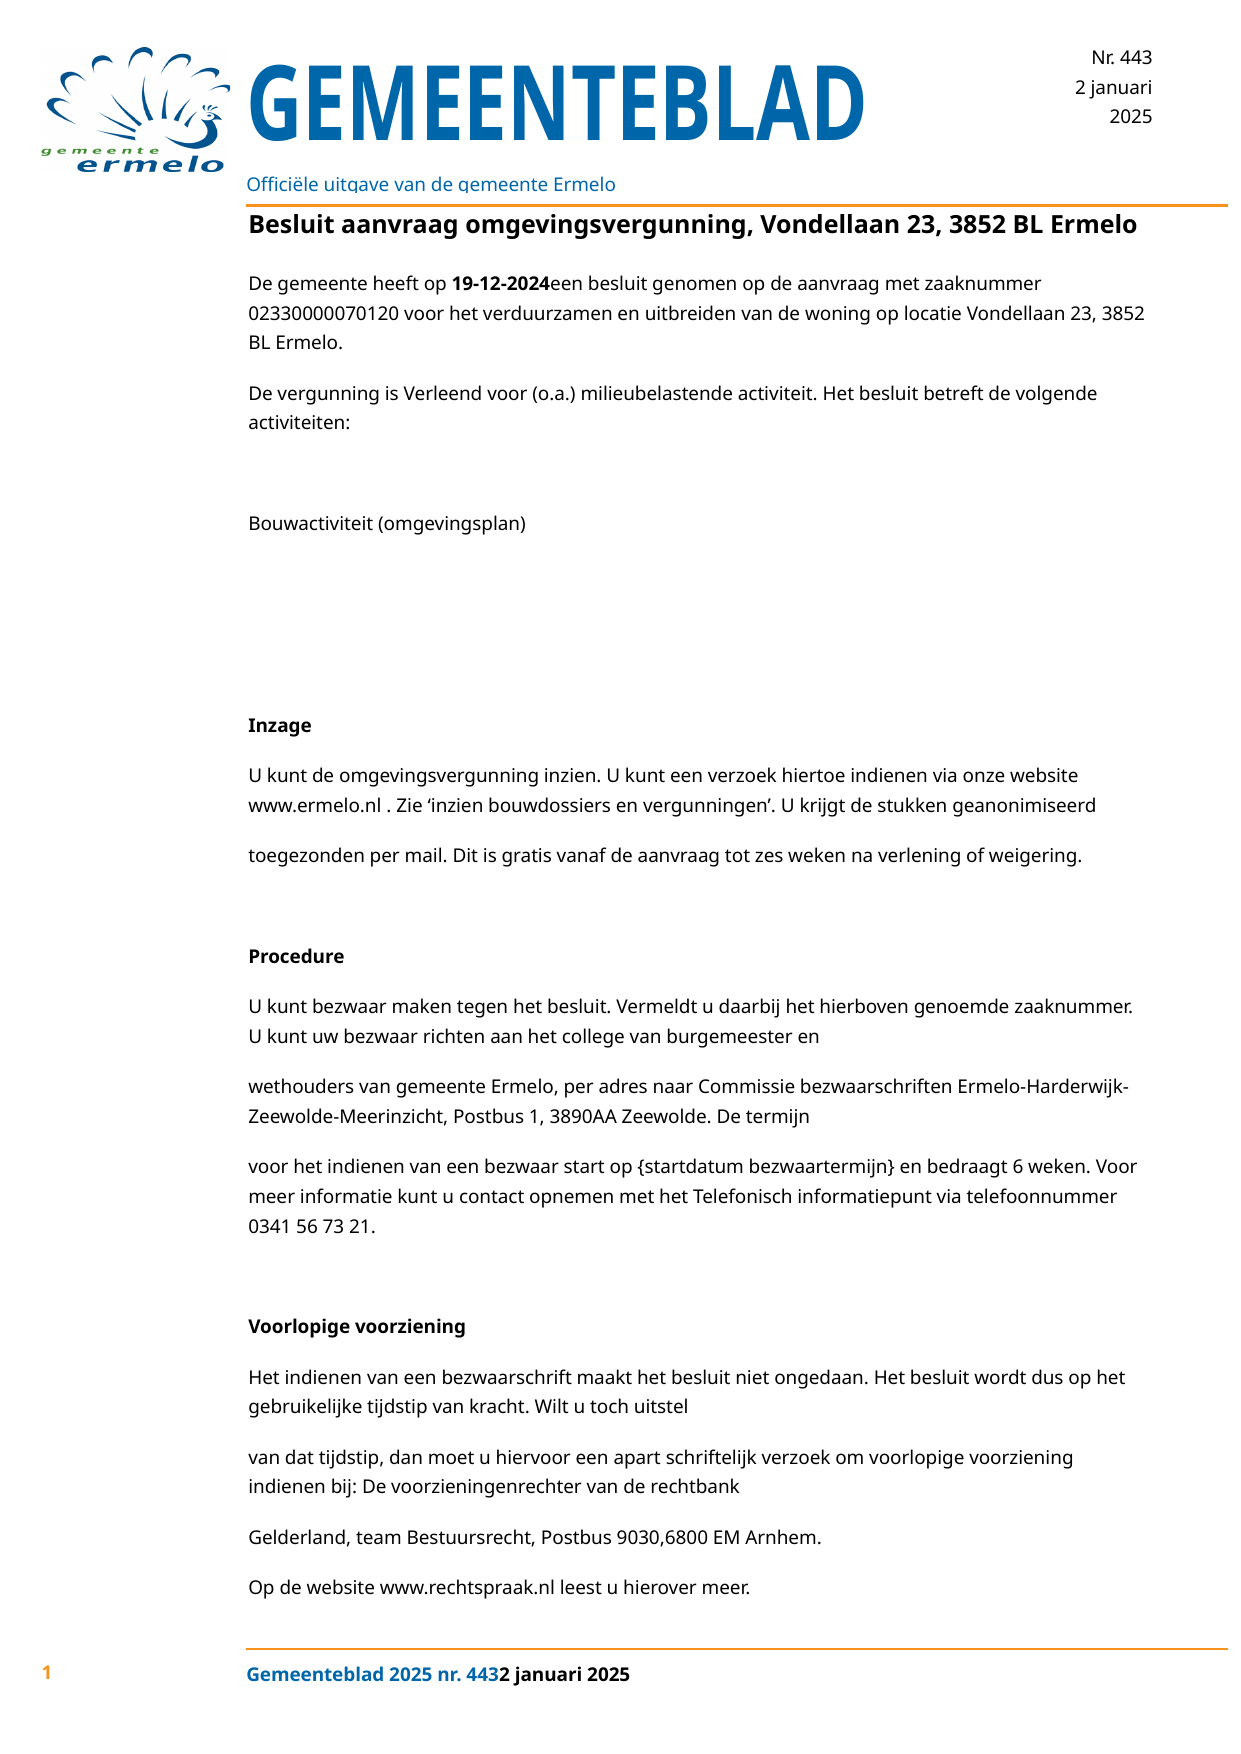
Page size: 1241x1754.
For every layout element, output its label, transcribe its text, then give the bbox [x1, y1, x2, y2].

text van dat tijdstip, dan moet u hiervoor een apart schriftelijk verzoek om voorlopige voorziening indienen bij: De voorzieningenrechter van de rechtbank [248, 1444, 1152, 1499]
text De vergunning is Verleend voor (o.a.) milieubelastende activiteit. Het besluit betreft de volgende activiteiten: [248, 380, 1152, 435]
text wethouders van gemeente Ermelo, per adres naar Commissie bezwaarschriften Ermelo-Harderwijk-Zeewolde-Meerinzicht, Postbus 1, 3890AA Zeewolde. De termijn [248, 1074, 1152, 1129]
text voor het indienen van een bezwaar start op {startdatum bezwaartermijn} en bedraagt 6 weken. Voor meer informatie kunt u contact opnemen met het Telefonisch informatiepunt via telefoonnummer 0341 56 73 21. [248, 1154, 1152, 1238]
text Inzage [248, 712, 1152, 738]
text De gemeente heeft op 19-12-2024een besluit genomen op de aanvraag met zaaknummer 02330000070120 voor het verduurzamen en uitbreiden van de woning op locatie Vondellaan 23, 3852 BL Ermelo. [248, 270, 1152, 355]
text toegezonden per mail. Dit is gratis vanaf de aanvraag tot zes weken na verlening of weigering. [248, 842, 1152, 868]
text Op de website www.rechtspraak.nl leest u hierover meer. [248, 1574, 1152, 1600]
text U kunt de omgevingsvergunning inzien. U kunt een verzoek hiertoe indienen via onze website www.ermelo.nl . Zie ‘inzien bouwdossiers en vergunningen’. U krijgt de stukken geanonimiseerd [248, 762, 1152, 818]
text Besluit aanvraag omgevingsvergunning, Vondellaan 23, 3852 BL Ermelo [248, 207, 1152, 241]
text Het indienen van een bezwaarschrift maakt het besluit niet ongedaan. Het besluit wordt dus op het gebruikelijke tijdstip van kracht. Wilt u toch uitstel [248, 1364, 1152, 1419]
picture [41, 47, 231, 172]
text Gelderland, team Bestuursrecht, Postbus 9030,6800 EM Arnhem. [248, 1524, 1152, 1550]
text Procedure [248, 943, 1152, 969]
text Voorlopige voorziening [248, 1314, 1152, 1339]
text U kunt bezwaar maken tegen het besluit. Vermeldt u daarbij het hierboven genoemde zaaknummer. U kunt uw bezwaar richten aan het college van burgemeester en [248, 994, 1152, 1049]
text Bouwactiviteit (omgevingsplan) [248, 510, 1152, 536]
